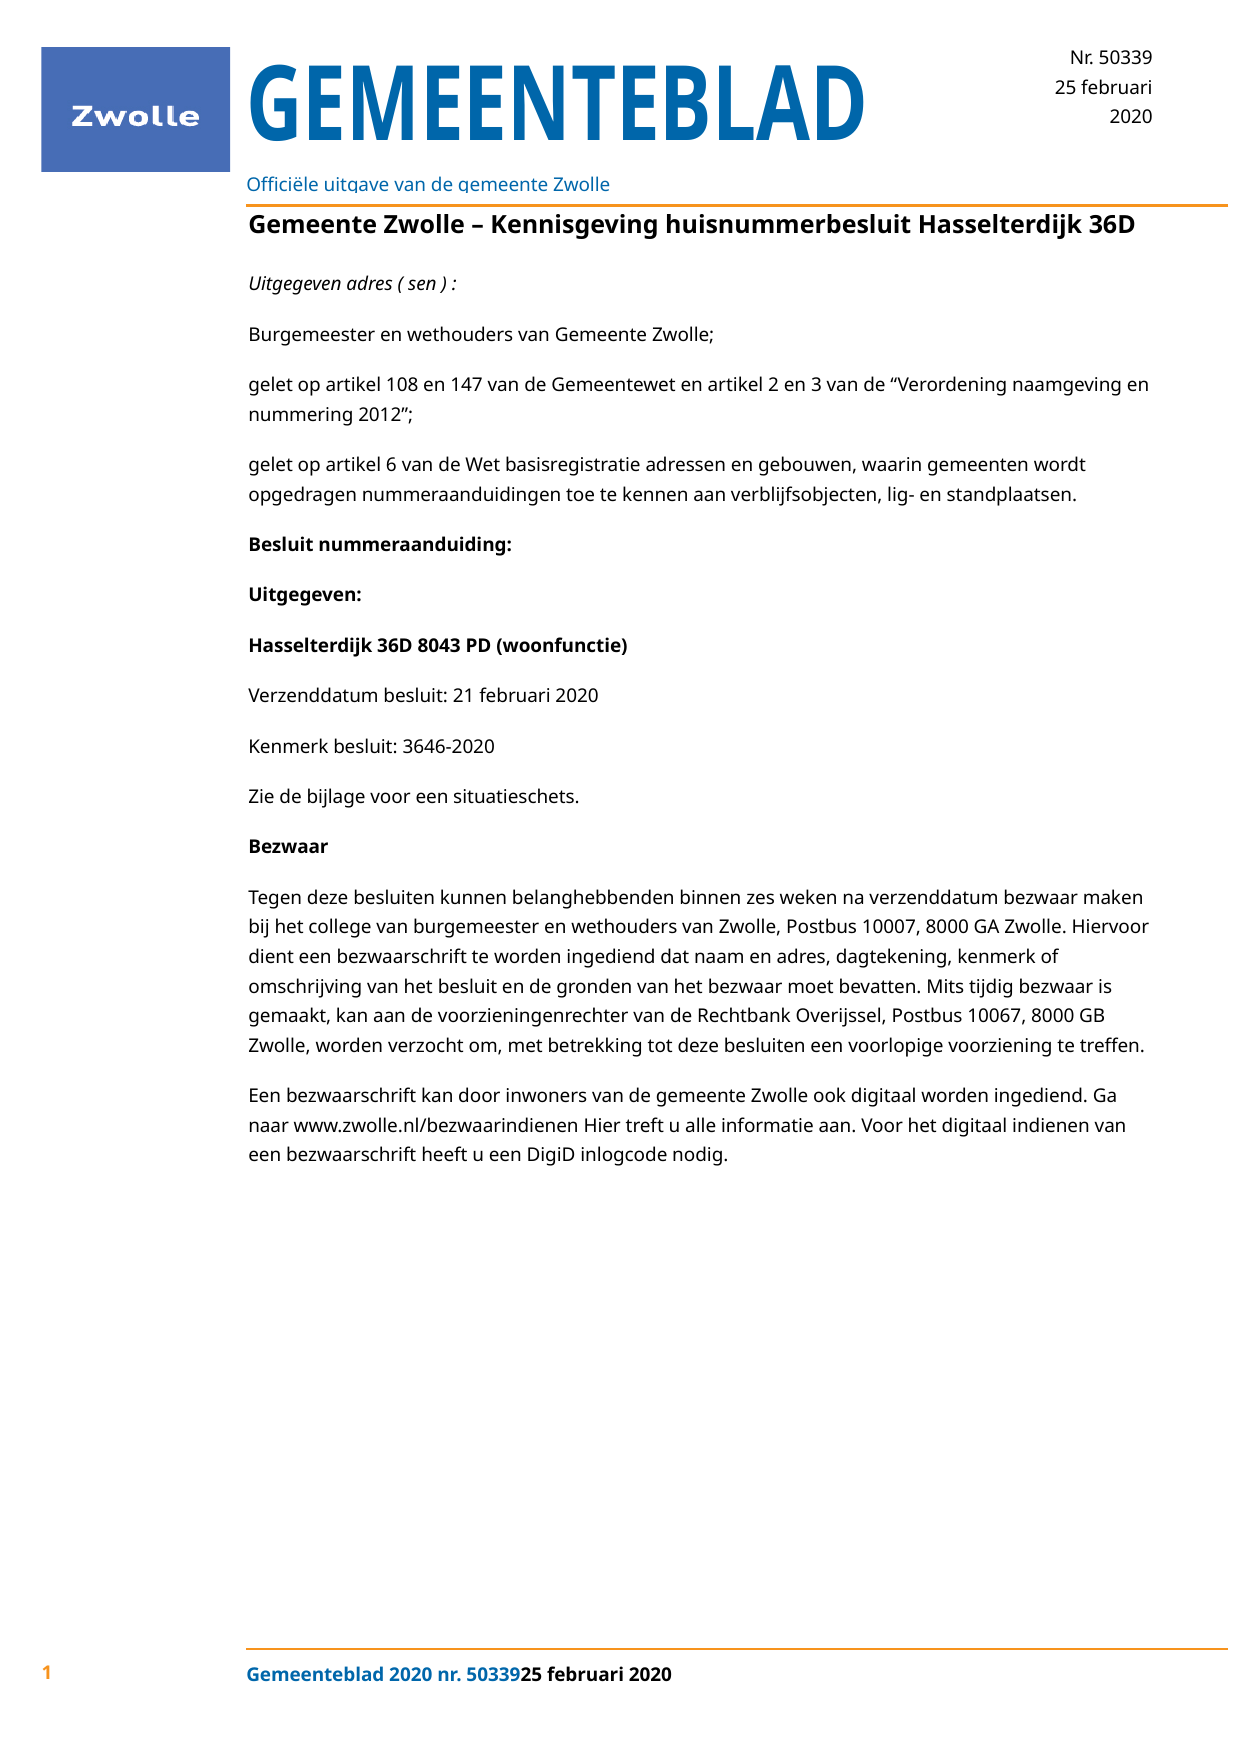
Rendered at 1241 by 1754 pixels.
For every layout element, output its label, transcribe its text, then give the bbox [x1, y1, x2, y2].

text Tegen deze besluiten kunnen belanghebbenden binnen zes weken na verzenddatum bezwaar maken bij het college van burgemeester en wethouders van Zwolle, Postbus 10007, 8000 GA Zwolle. Hiervoor dient een bezwaarschrift te worden ingediend dat naam en adres, dagtekening, kenmerk of omschrijving van het besluit en de gronden van het bezwaar moet bevatten. Mits tijdig bezwaar is gemaakt, kan aan de voorzieningenrechter van de Rechtbank Overijssel, Postbus 10067, 8000 GB Zwolle, worden verzocht om, met betrekking tot deze besluiten een voorlopige voorziening te treffen. [248, 884, 1152, 1058]
text Gemeente Zwolle – Kennisgeving huisnummerbesluit Hasselterdijk 36D [248, 207, 1152, 241]
text Kenmerk besluit: 3646-2020 [248, 733, 1152, 758]
text Burgemeester en wethouders van Gemeente Zwolle; [248, 321, 1152, 346]
picture [41, 47, 231, 172]
text Uitgegeven: [248, 582, 1152, 607]
text gelet op artikel 6 van de Wet basisregistratie adressen en gebouwen, waarin gemeenten wordt opgedragen nummeraanduidingen toe te kennen aan verblijfsobjecten, lig- en standplaatsen. [248, 451, 1152, 506]
text Uitgegeven adres ( sen ) : [248, 270, 1152, 296]
text Hasselterdijk 36D 8043 PD (woonfunctie) [248, 632, 1152, 658]
text gelet op artikel 108 en 147 van de Gemeentewet en artikel 2 en 3 van de “Verordening naamgeving en nummering 2012”; [248, 371, 1152, 426]
text Zie de bijlage voor een situatieschets. [248, 783, 1152, 809]
text Verzenddatum besluit: 21 februari 2020 [248, 682, 1152, 708]
text Besluit nummeraanduiding: [248, 531, 1152, 557]
text Bezwaar [248, 834, 1152, 859]
text Een bezwaarschrift kan door inwoners van de gemeente Zwolle ook digitaal worden ingediend. Ga naar www.zwolle.nl/bezwaarindienen Hier treft u alle informatie aan. Voor het digitaal indienen van een bezwaarschrift heeft u een DigiD inlogcode nodig. [248, 1082, 1152, 1167]
